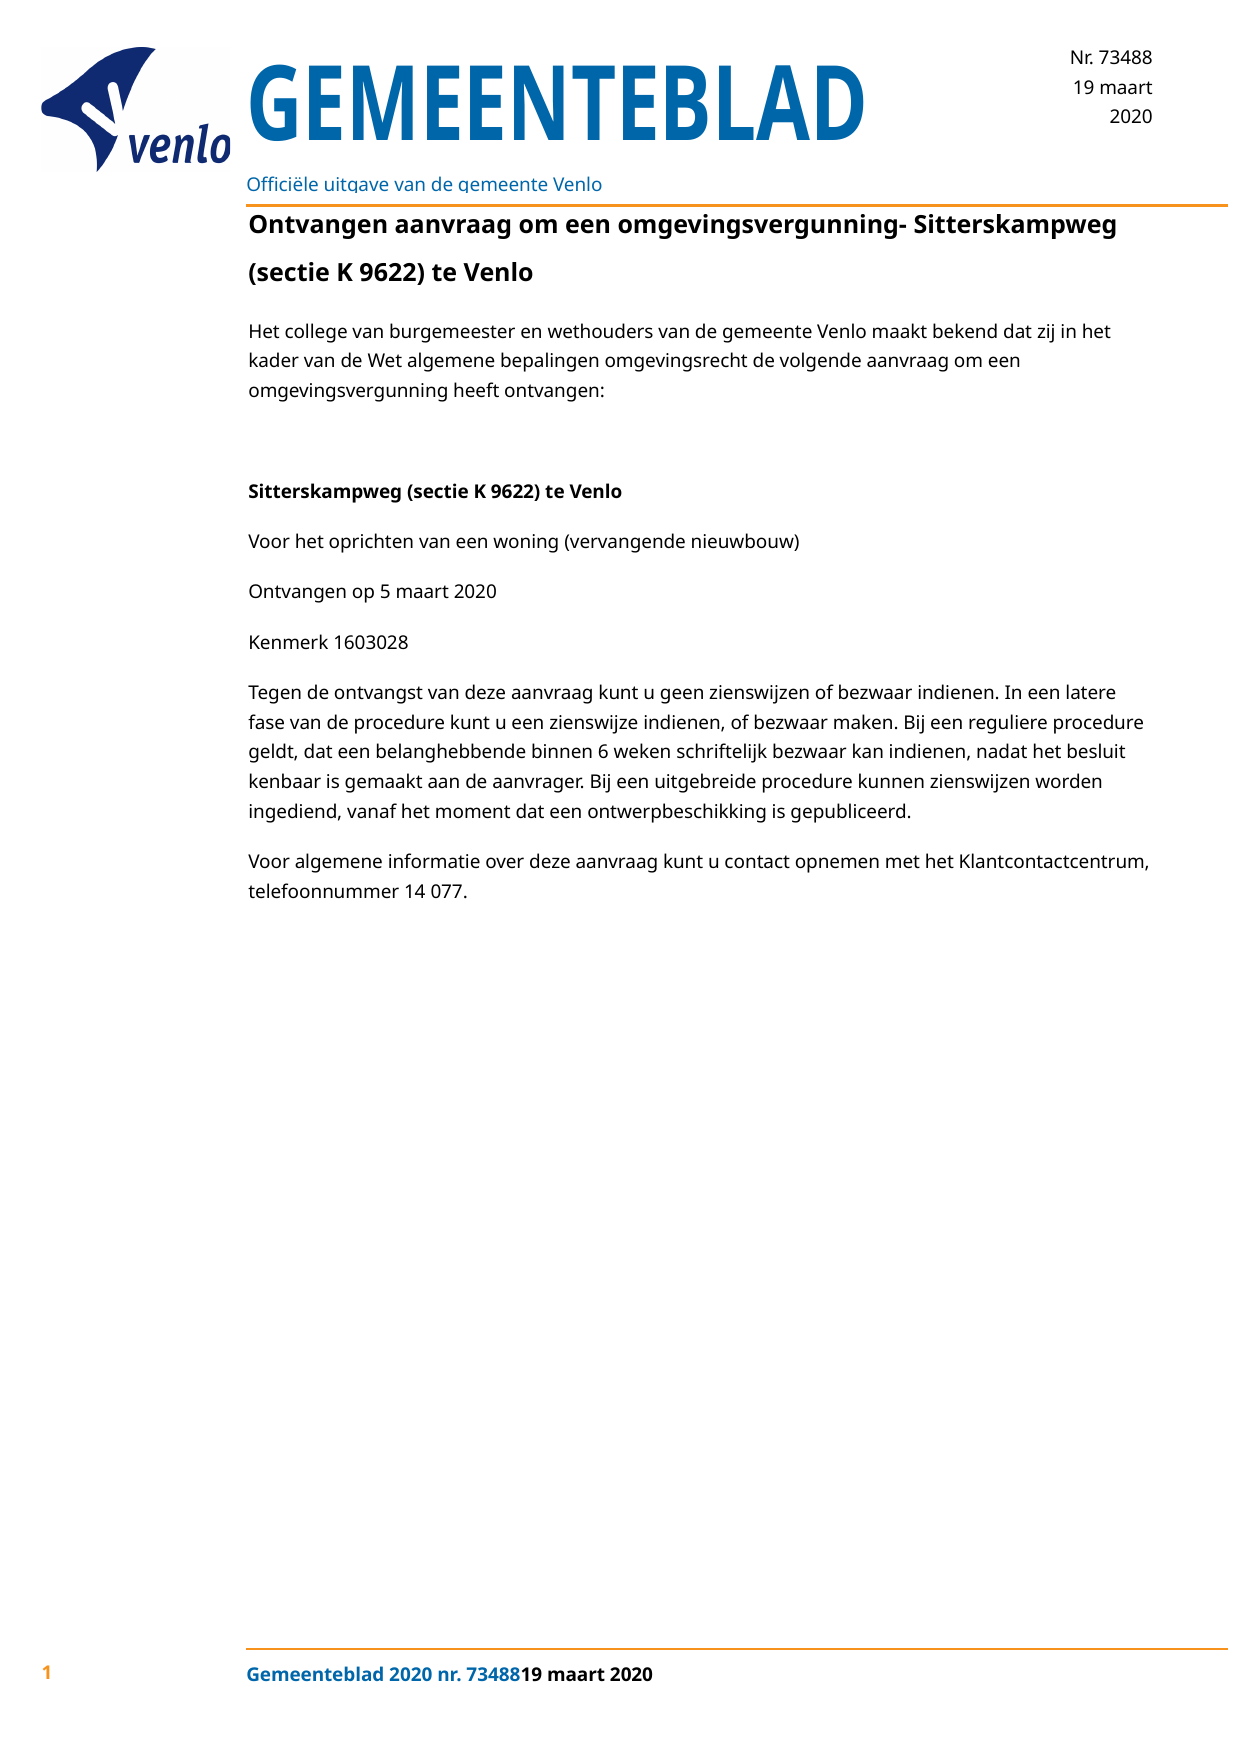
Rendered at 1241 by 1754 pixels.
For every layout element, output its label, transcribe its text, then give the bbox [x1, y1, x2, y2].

text Het college van burgemeester en wethouders van de gemeente Venlo maakt bekend dat zij in het kader van de Wet algemene bepalingen omgevingsrecht de volgende aanvraag om een omgevingsvergunning heeft ontvangen: [248, 318, 1152, 403]
text Ontvangen op 5 maart 2020 [248, 579, 1152, 604]
text Voor algemene informatie over deze aanvraag kunt u contact opnemen met het Klantcontactcentrum, telefoonnummer 14 077. [248, 848, 1152, 904]
text Voor het oprichten van een woning (vervangende nieuwbouw) [248, 528, 1152, 554]
text Kenmerk 1603028 [248, 629, 1152, 655]
text Tegen de ontvangst van deze aanvraag kunt u geen zienswijzen of bezwaar indienen. In een latere fase van de procedure kunt u een zienswijze indienen, of bezwaar maken. Bij een reguliere procedure geldt, dat een belanghebbende binnen 6 weken schriftelijk bezwaar kan indienen, nadat het besluit kenbaar is gemaakt aan de aanvrager. Bij een uitgebreide procedure kunnen zienswijzen worden ingediend, vanaf het moment dat een ontwerpbeschikking is gepubliceerd. [248, 679, 1152, 824]
text Sitterskampweg (sectie K 9622) te Venlo [248, 478, 1152, 504]
picture [41, 47, 231, 172]
text Ontvangen aanvraag om een omgevingsvergunning- Sitterskampweg (sectie K 9622) te Venlo [248, 207, 1152, 288]
